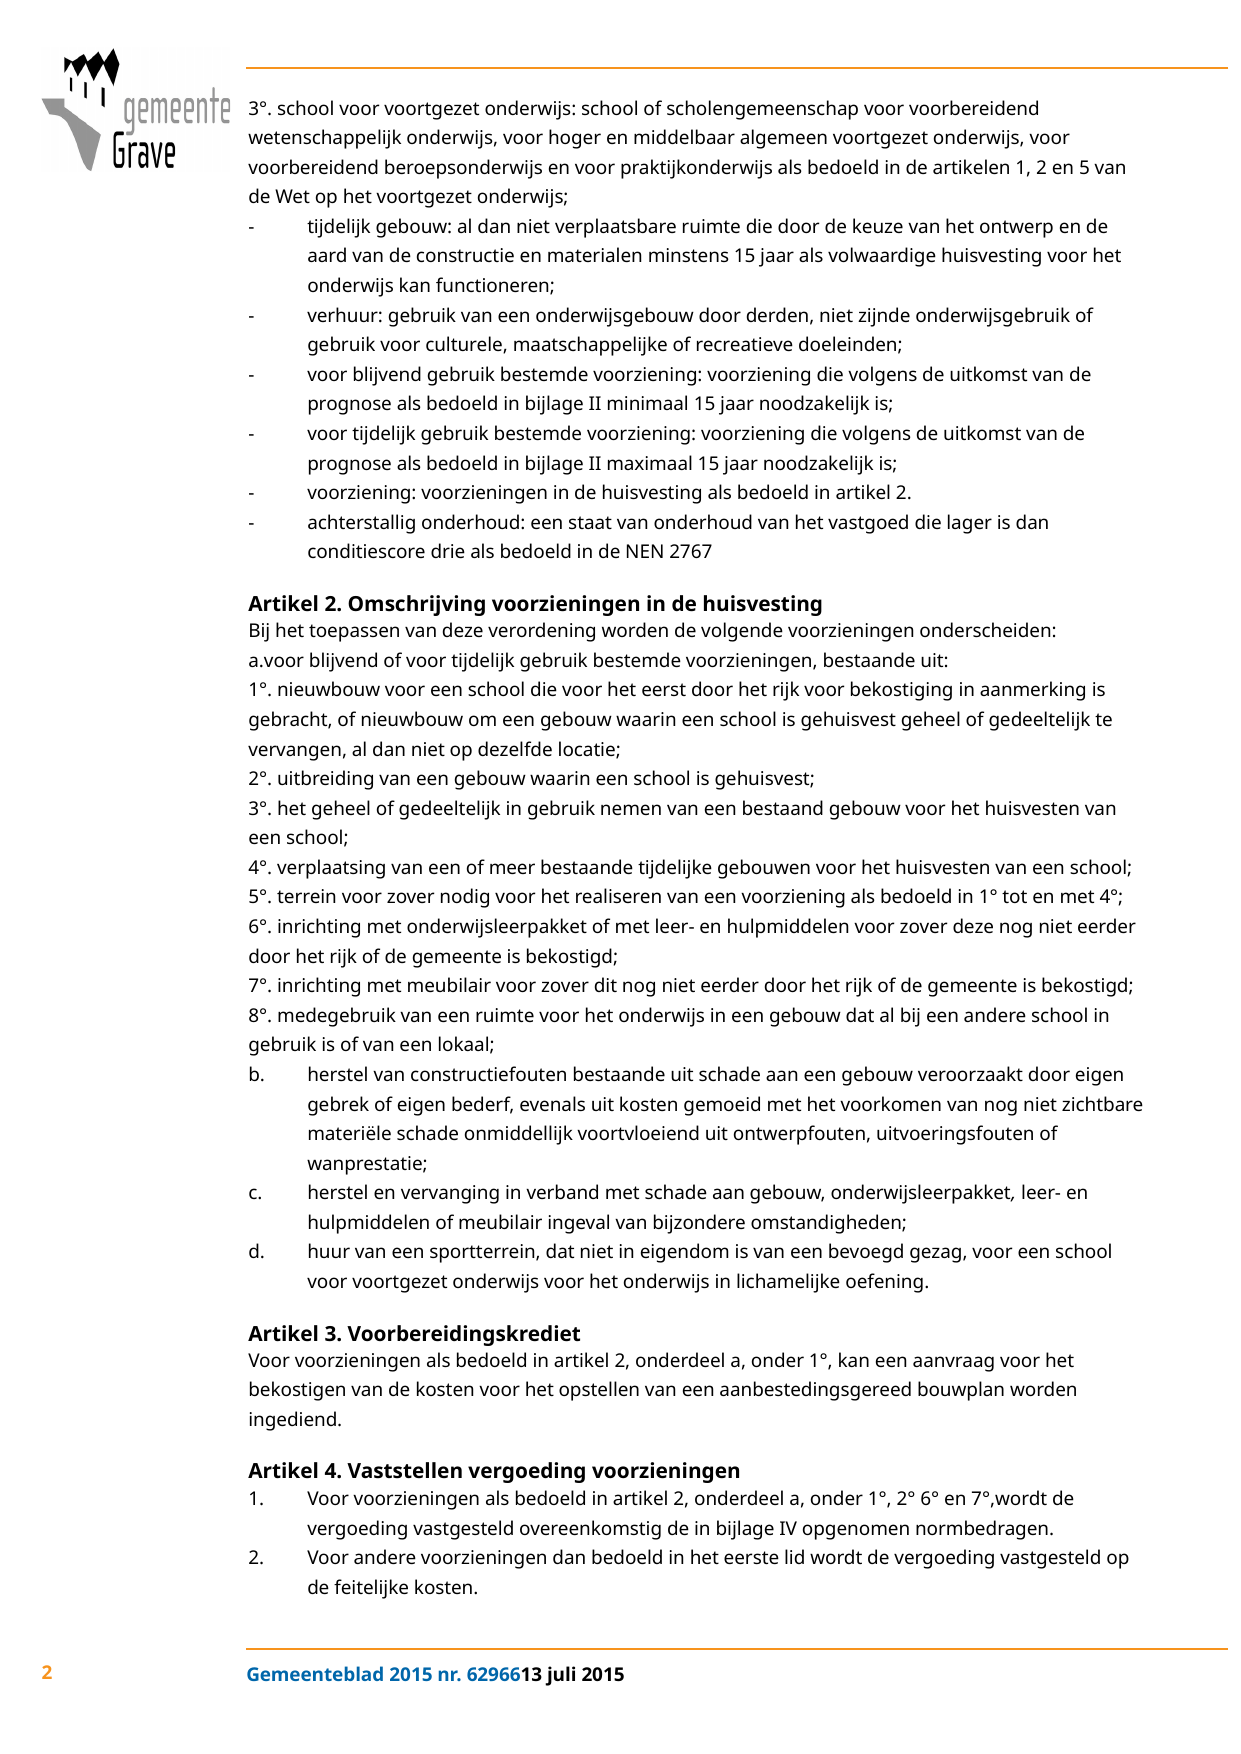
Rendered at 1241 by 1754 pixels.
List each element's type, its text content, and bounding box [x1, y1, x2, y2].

list herstel en vervanging in verband met schade aan gebouw, onderwijsleerpakket, leer- en hulpmiddelen of meubilair ingeval van bijzondere omstandigheden; [248, 1179, 1152, 1235]
list verhuur: gebruik van een onderwijsgebouw door derden, niet zijnde onderwijsgebruik of gebruik voor culturele, maatschappelijke of recreatieve doeleinden; [248, 302, 1152, 357]
text Artikel 4. Vaststellen vergoeding voorzieningen [248, 1457, 1152, 1485]
text 4°. verplaatsing van een of meer bestaande tijdelijke gebouwen voor het huisvesten van een school; [248, 854, 1152, 880]
text 2°. uitbreiding van een gebouw waarin een school is gehuisvest; [248, 765, 1152, 791]
list voorziening: voorzieningen in de huisvesting als bedoeld in artikel 2. [248, 479, 1152, 505]
text 6°. inrichting met onderwijsleerpakket of met leer- en hulpmiddelen voor zover deze nog niet eerder door het rijk of de gemeente is bekostigd; [248, 913, 1152, 968]
list voor tijdelijk gebruik bestemde voorziening: voorziening die volgens de uitkomst van de prognose als bedoeld in bijlage II maximaal 15 jaar noodzakelijk is; [248, 420, 1152, 476]
text 1°. nieuwbouw voor een school die voor het eerst door het rijk voor bekostiging in aanmerking is gebracht, of nieuwbouw om een gebouw waarin een school is gehuisvest geheel of gedeeltelijk te vervangen, al dan niet op dezelfde locatie; [248, 677, 1152, 761]
list huur van een sportterrein, dat niet in eigendom is van een bevoegd gezag, voor een school voor voortgezet onderwijs voor het onderwijs in lichamelijke oefening. [248, 1239, 1152, 1294]
text 5°. terrein voor zover nodig voor het realiseren van een voorziening als bedoeld in 1° tot en met 4°; [248, 884, 1152, 909]
text 3°. school voor voortgezet onderwijs: school of scholengemeenschap voor voorbereidend wetenschappelijk onderwijs, voor hoger en middelbaar algemeen voortgezet onderwijs, voor voorbereidend beroepsonderwijs en voor praktijkonderwijs als bedoeld in de artikelen 1, 2 en 5 van de Wet op het voortgezet onderwijs; [248, 95, 1152, 209]
text Voor voorzieningen als bedoeld in artikel 2, onderdeel a, onder 1°, kan een aanvraag voor het bekostigen van de kosten voor het opstellen van een aanbestedingsgereed bouwplan worden ingediend. [248, 1347, 1152, 1432]
text Artikel 3. Voorbereidingskrediet [248, 1319, 1152, 1347]
picture [41, 47, 231, 172]
list Voor voorzieningen als bedoeld in artikel 2, onderdeel a, onder 1°, 2° 6° en 7°,wordt de vergoeding vastgesteld overeenkomstig de in bijlage IV opgenomen normbedragen. [248, 1485, 1152, 1540]
text 7°. inrichting met meubilair voor zover dit nog niet eerder door het rijk of de gemeente is bekostigd; [248, 972, 1152, 998]
list voor blijvend gebruik bestemde voorziening: voorziening die volgens de uitkomst van de prognose als bedoeld in bijlage II minimaal 15 jaar noodzakelijk is; [248, 361, 1152, 416]
list tijdelijk gebouw: al dan niet verplaatsbare ruimte die door de keuze van het ontwerp en de aard van de constructie en materialen minstens 15 jaar als volwaardige huisvesting voor het onderwijs kan functioneren; [248, 213, 1152, 298]
text 8°. medegebruik van een ruimte voor het onderwijs in een gebouw dat al bij een andere school in gebruik is of van een lokaal; [248, 1002, 1152, 1057]
list achterstallig onderhoud: een staat van onderhoud van het vastgoed die lager is dan conditiescore drie als bedoeld in de NEN 2767 [248, 509, 1152, 564]
text a.voor blijvend of voor tijdelijk gebruik bestemde voorzieningen, bestaande uit: [248, 647, 1152, 673]
list herstel van constructiefouten bestaande uit schade aan een gebouw veroorzaakt door eigen gebrek of eigen bederf, evenals uit kosten gemoeid met het voorkomen van nog niet zichtbare materiële schade onmiddellijk voortvloeiend uit ontwerpfouten, uitvoeringsfouten of wanprestatie; [248, 1061, 1152, 1176]
text Artikel 2. Omschrijving voorzieningen in de huisvesting [248, 589, 1152, 617]
text Bij het toepassen van deze verordening worden de volgende voorzieningen onderscheiden: [248, 617, 1152, 643]
text 3°. het geheel of gedeeltelijk in gebruik nemen van een bestaand gebouw voor het huisvesten van een school; [248, 795, 1152, 850]
list Voor andere voorzieningen dan bedoeld in het eerste lid wordt de vergoeding vastgesteld op de feitelijke kosten. [248, 1544, 1152, 1599]
